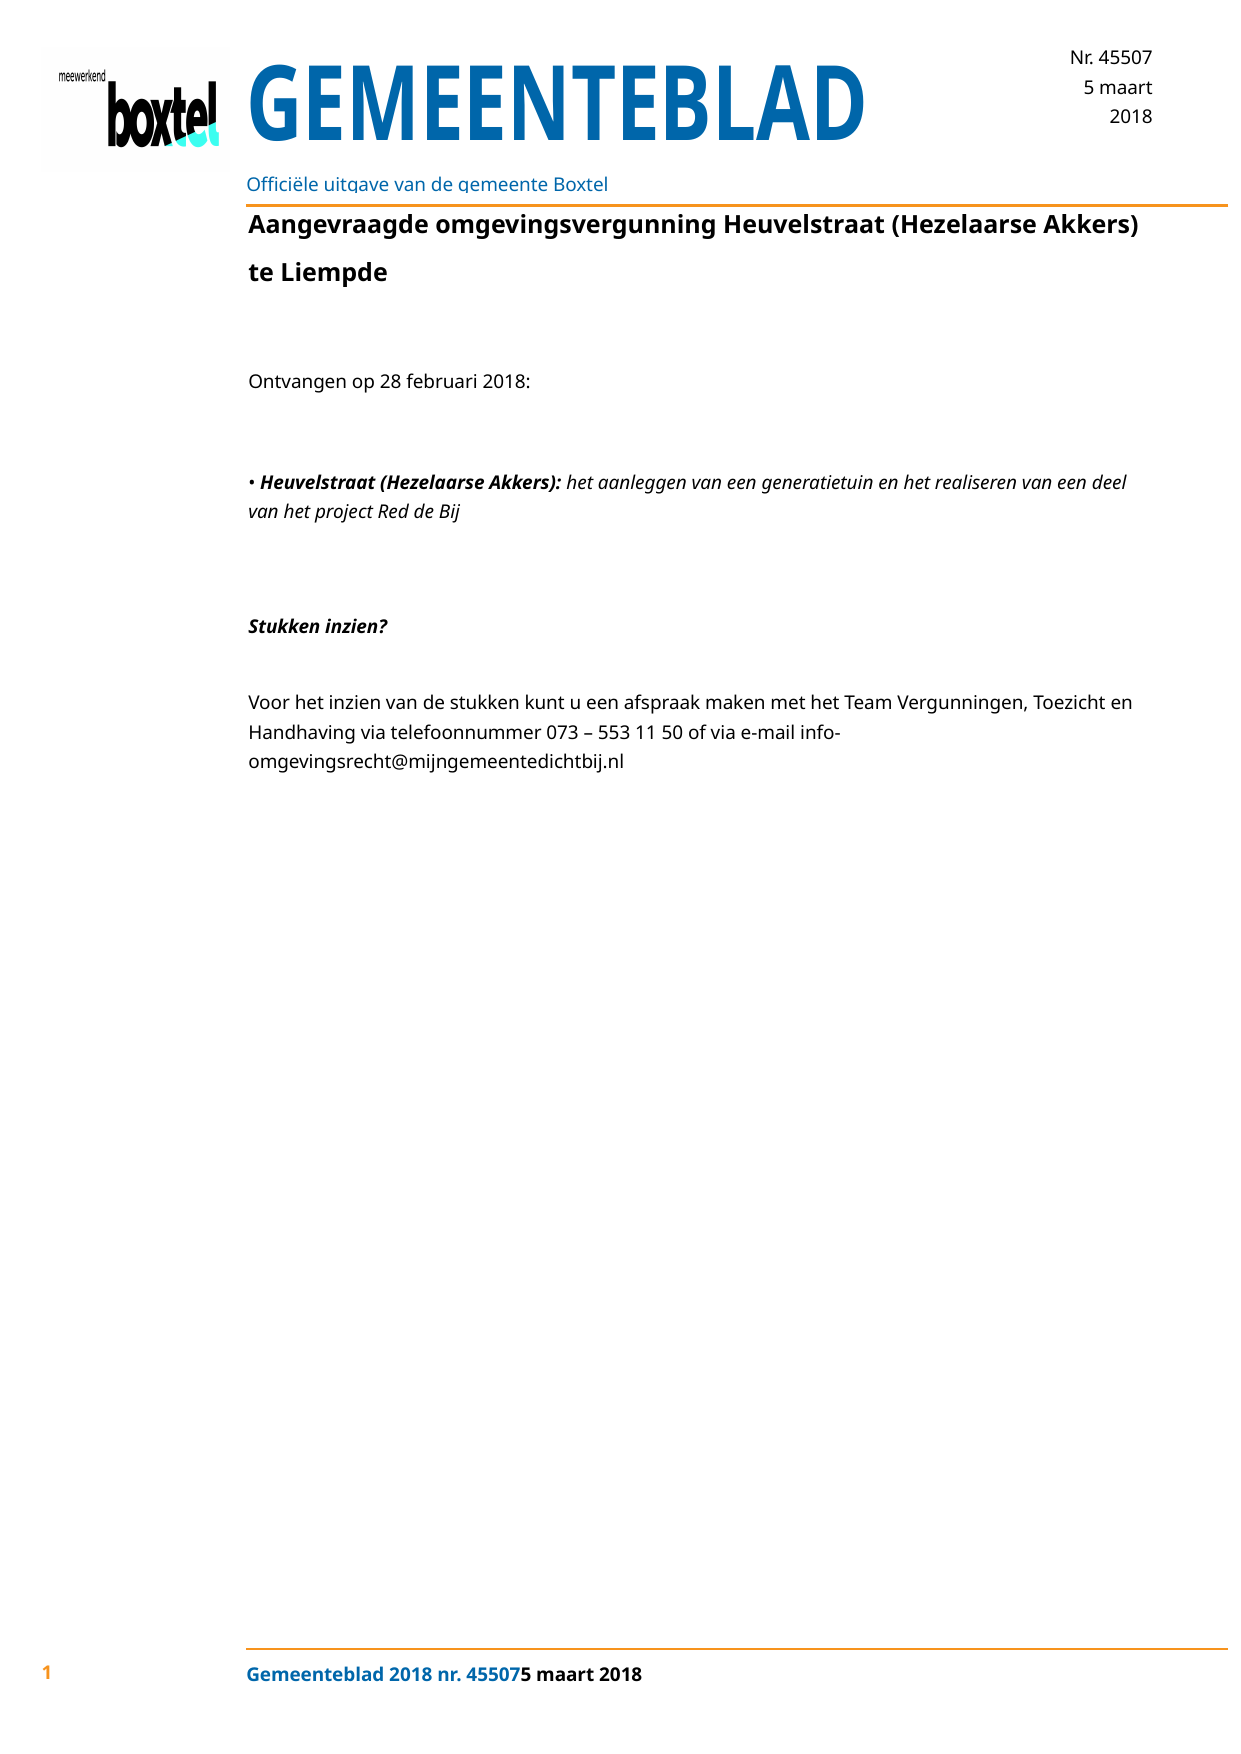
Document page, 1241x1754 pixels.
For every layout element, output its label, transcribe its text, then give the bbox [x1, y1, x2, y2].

text • Heuvelstraat (Hezelaarse Akkers): het aanleggen van een generatietuin en het realiseren van een deel van het project Red de Bij [248, 469, 1152, 524]
text Aangevraagde omgevingsvergunning Heuvelstraat (Hezelaarse Akkers) te Liempde [248, 207, 1152, 288]
text Stukken inzien? [248, 613, 1152, 639]
text Ontvangen op 28 februari 2018: [248, 368, 1152, 394]
text Voor het inzien van de stukken kunt u een afspraak maken met het Team Vergunningen, Toezicht en Handhaving via telefoonnummer 073 – 553 11 50 of via e-mail info-omgevingsrecht@mijngemeentedichtbij.nl [248, 689, 1152, 774]
picture [41, 47, 231, 172]
